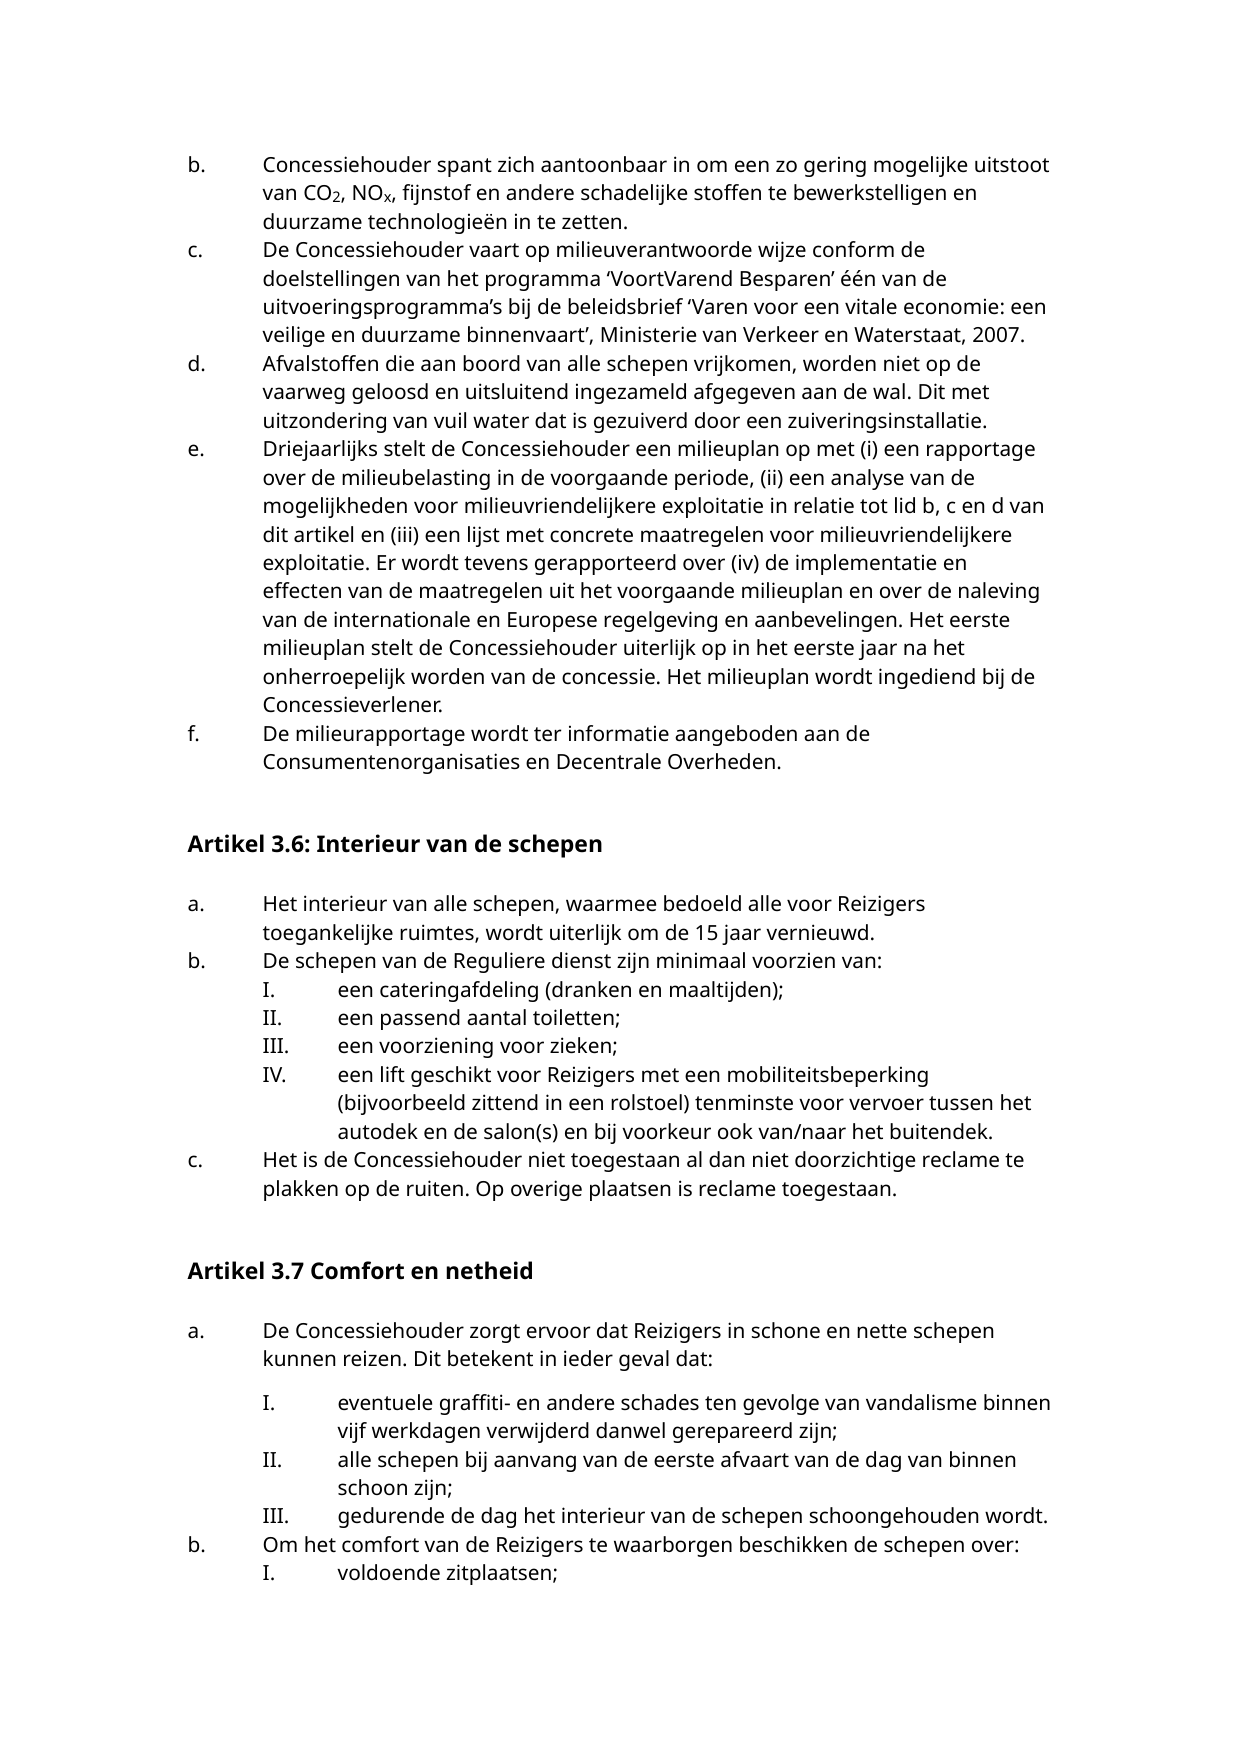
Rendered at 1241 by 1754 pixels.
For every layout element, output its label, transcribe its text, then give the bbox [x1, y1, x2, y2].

list De Concessiehouder vaart op milieuverantwoorde wijze conform de doelstellingen van het programma ‘VoortVarend Besparen’ één van de uitvoeringsprogramma’s bij de beleidsbrief ‘Varen voor een vitale economie: een veilige en duurzame binnenvaart’, Ministerie van Verkeer en Waterstaat, 2007. [187, 235, 1053, 349]
list Driejaarlijks stelt de Concessiehouder een milieuplan op met (i) een rapportage over de milieubelasting in de voorgaande periode, (ii) een analyse van de mogelijkheden voor milieuvriendelijkere exploitatie in relatie tot lid b, c en d van dit artikel en (iii) een lijst met concrete maatregelen voor milieuvriendelijkere exploitatie. Er wordt tevens gerapporteerd over (iv) de implementatie en effecten van de maatregelen uit het voorgaande milieuplan en over de naleving van de internationale en Europese regelgeving en aanbevelingen. Het eerste milieuplan stelt de Concessiehouder uiterlijk op in het eerste jaar na het onherroepelijk worden van de concessie. Het milieuplan wordt ingediend bij de Concessieverlener. [187, 434, 1053, 719]
list eventuele graffiti- en andere schades ten gevolge van vandalisme binnen vijf werkdagen verwijderd danwel gerepareerd zijn; [262, 1388, 1053, 1445]
list De Concessiehouder zorgt ervoor dat Reizigers in schone en nette schepen kunnen reizen. Dit betekent in ieder geval dat: [187, 1316, 1053, 1373]
list alle schepen bij aanvang van de eerste afvaart van de dag van binnen schoon zijn; [262, 1445, 1053, 1502]
list gedurende de dag het interieur van de schepen schoongehouden wordt. [262, 1502, 1053, 1530]
list De milieurapportage wordt ter informatie aangeboden aan de Consumentenorganisaties en Decentrale Overheden. [187, 719, 1053, 776]
subtitle Artikel 3.7 Comfort en netheid [187, 1255, 1053, 1286]
list een lift geschikt voor Reizigers met een mobiliteitsbeperking (bijvoorbeeld zittend in een rolstoel) tenminste voor vervoer tussen het autodek en de salon(s) en bij voorkeur ook van/naar het buitendek. [262, 1060, 1053, 1145]
subtitle Artikel 3.6: Interieur van de schepen [187, 828, 1053, 859]
list een voorziening voor zieken; [262, 1032, 1053, 1060]
list Om het comfort van de Reizigers te waarborgen beschikken de schepen over: [187, 1530, 1053, 1558]
list Afvalstoffen die aan boord van alle schepen vrijkomen, worden niet op de vaarweg geloosd en uitsluitend ingezameld afgegeven aan de wal. Dit met uitzondering van vuil water dat is gezuiverd door een zuiveringsinstallatie. [187, 349, 1053, 434]
list Het interieur van alle schepen, waarmee bedoeld alle voor Reizigers toegankelijke ruimtes, wordt uiterlijk om de 15 jaar vernieuwd. [187, 889, 1053, 946]
list een passend aantal toiletten; [262, 1003, 1053, 1032]
list een cateringafdeling (dranken en maaltijden); [262, 975, 1053, 1003]
list Het is de Concessiehouder niet toegestaan al dan niet doorzichtige reclame te plakken op de ruiten. Op overige plaatsen is reclame toegestaan. [187, 1145, 1053, 1202]
list De schepen van de Reguliere dienst zijn minimaal voorzien van: [187, 946, 1053, 975]
list Concessiehouder spant zich aantoonbaar in om een zo gering mogelijke uitstoot van CO2, NOx, fijnstof en andere schadelijke stoffen te bewerkstelligen en duurzame technologieën in te zetten. [187, 150, 1053, 235]
list voldoende zitplaatsen; [262, 1558, 1053, 1587]
